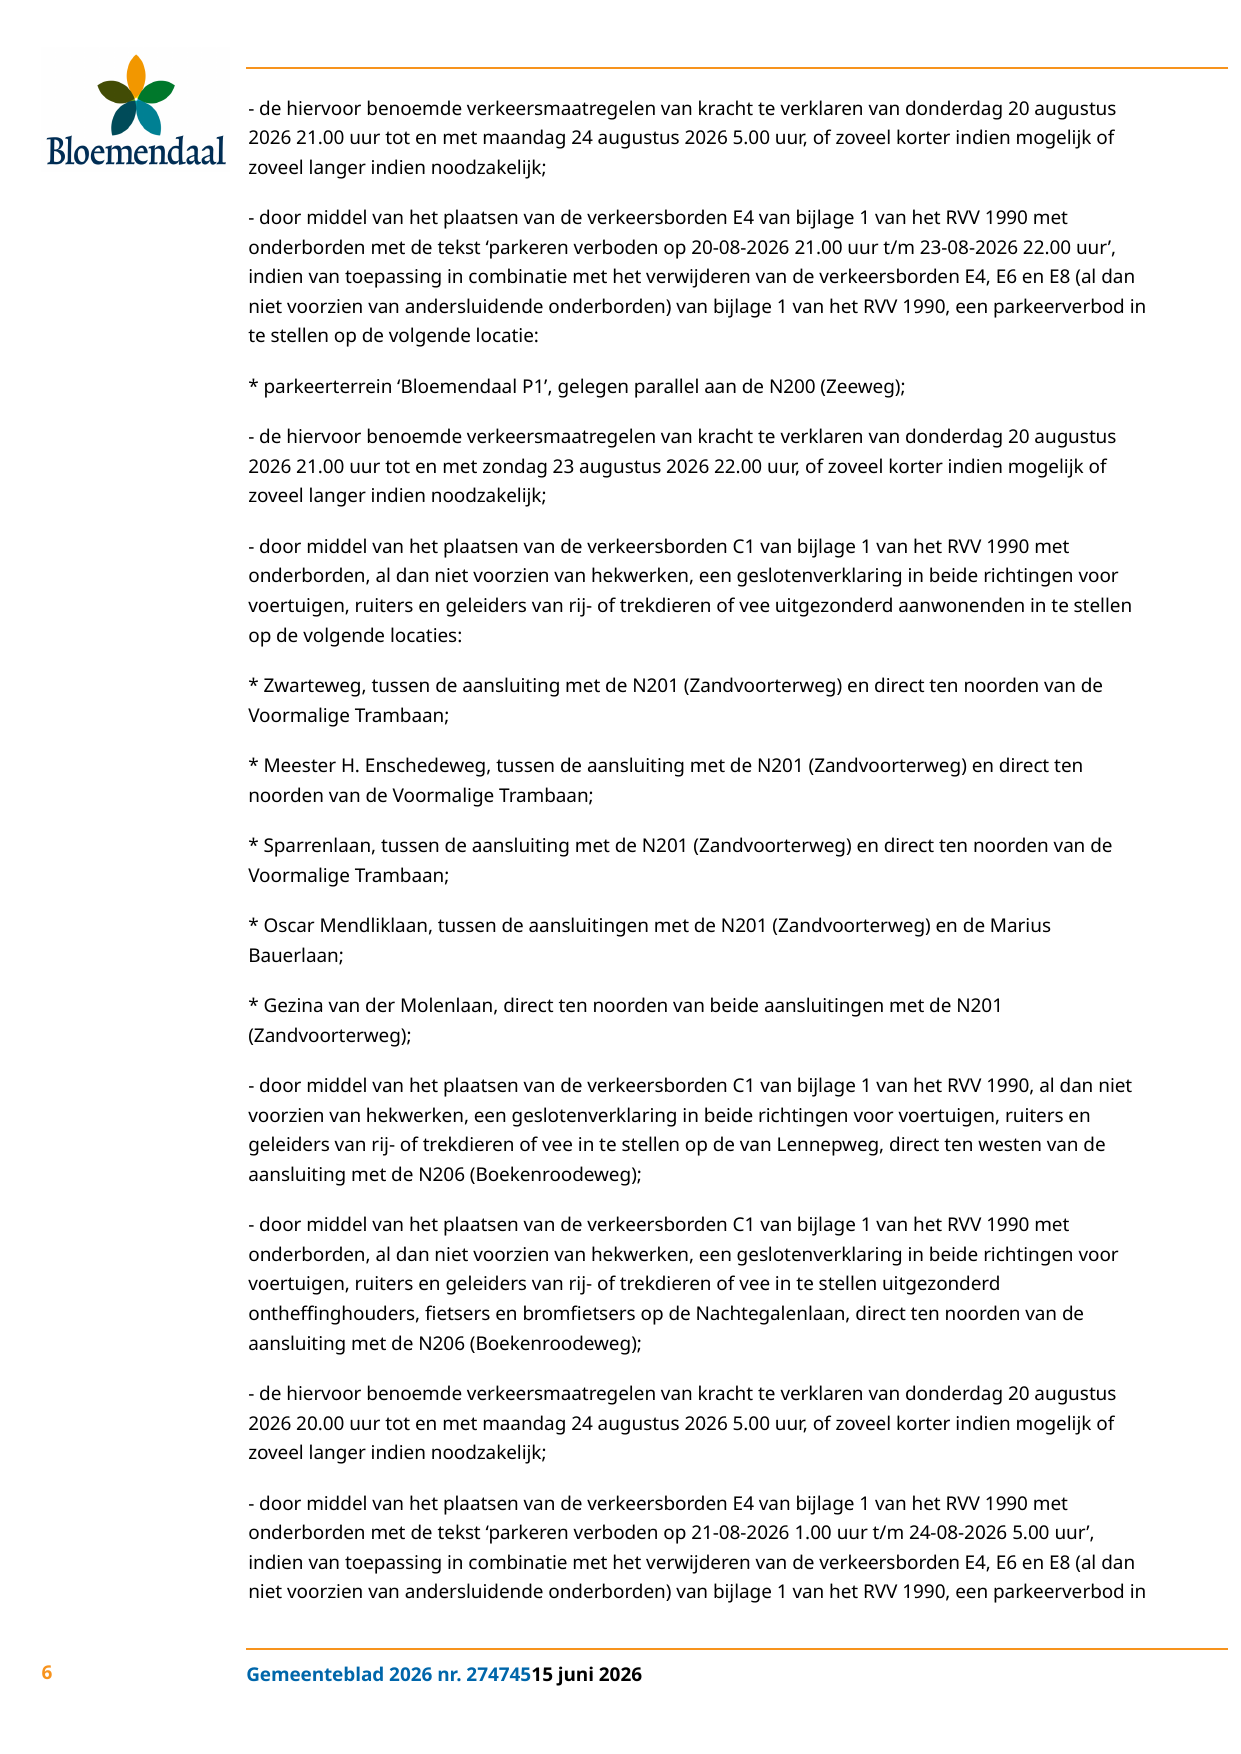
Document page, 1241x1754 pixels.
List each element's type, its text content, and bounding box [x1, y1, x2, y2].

text - de hiervoor benoemde verkeersmaatregelen van kracht te verklaren van donderdag 20 augustus 2026 21.00 uur tot en met zondag 23 augustus 2026 22.00 uur, of zoveel korter indien mogelijk of zoveel langer indien noodzakelijk; [248, 423, 1152, 508]
text - door middel van het plaatsen van de verkeersborden C1 van bijlage 1 van het RVV 1990, al dan niet voorzien van hekwerken, een geslotenverklaring in beide richtingen voor voertuigen, ruiters en geleiders van rij- of trekdieren of vee in te stellen op de van Lennepweg, direct ten westen van de aansluiting met de N206 (Boekenroodeweg); [248, 1072, 1152, 1187]
text * Gezina van der Molenlaan, direct ten noorden van beide aansluitingen met de N201 (Zandvoorterweg); [248, 992, 1152, 1048]
text - door middel van het plaatsen van de verkeersborden C1 van bijlage 1 van het RVV 1990 met onderborden, al dan niet voorzien van hekwerken, een geslotenverklaring in beide richtingen voor voertuigen, ruiters en geleiders van rij- of trekdieren of vee in te stellen uitgezonderd ontheffinghouders, fietsers en bromfietsers op de Nachtegalenlaan, direct ten noorden van de aansluiting met de N206 (Boekenroodeweg); [248, 1211, 1152, 1356]
text * Sparrenlaan, tussen de aansluiting met de N201 (Zandvoorterweg) en direct ten noorden van de Voormalige Trambaan; [248, 832, 1152, 888]
text - door middel van het plaatsen van de verkeersborden C1 van bijlage 1 van het RVV 1990 met onderborden, al dan niet voorzien van hekwerken, een geslotenverklaring in beide richtingen voor voertuigen, ruiters en geleiders van rij- of trekdieren of vee uitgezonderd aanwonenden in te stellen op de volgende locaties: [248, 533, 1152, 648]
text * Oscar Mendliklaan, tussen de aansluitingen met de N201 (Zandvoorterweg) en de Marius Bauerlaan; [248, 912, 1152, 968]
text * Meester H. Enschedeweg, tussen de aansluiting met de N201 (Zandvoorterweg) en direct ten noorden van de Voormalige Trambaan; [248, 752, 1152, 808]
picture [41, 47, 231, 172]
text - de hiervoor benoemde verkeersmaatregelen van kracht te verklaren van donderdag 20 augustus 2026 20.00 uur tot en met maandag 24 augustus 2026 5.00 uur, of zoveel korter indien mogelijk of zoveel langer indien noodzakelijk; [248, 1380, 1152, 1465]
text * parkeerterrein ‘Bloemendaal P1’, gelegen parallel aan de N200 (Zeeweg); [248, 373, 1152, 399]
text - door middel van het plaatsen van de verkeersborden E4 van bijlage 1 van het RVV 1990 met onderborden met de tekst ‘parkeren verboden op 20-08-2026 21.00 uur t/m 23-08-2026 22.00 uur’, indien van toepassing in combinatie met het verwijderen van de verkeersborden E4, E6 en E8 (al dan niet voorzien van andersluidende onderborden) van bijlage 1 van het RVV 1990, een parkeerverbod in te stellen op de volgende locatie: [248, 204, 1152, 348]
text * Zwarteweg, tussen de aansluiting met de N201 (Zandvoorterweg) en direct ten noorden van de Voormalige Trambaan; [248, 672, 1152, 728]
text - de hiervoor benoemde verkeersmaatregelen van kracht te verklaren van donderdag 20 augustus 2026 21.00 uur tot en met maandag 24 augustus 2026 5.00 uur, of zoveel korter indien mogelijk of zoveel langer indien noodzakelijk; [248, 95, 1152, 180]
text - door middel van het plaatsen van de verkeersborden E4 van bijlage 1 van het RVV 1990 met onderborden met de tekst ‘parkeren verboden op 21-08-2026 1.00 uur t/m 24-08-2026 5.00 uur’, indien van toepassing in combinatie met het verwijderen van de verkeersborden E4, E6 en E8 (al dan niet voorzien van andersluidende onderborden) van bijlage 1 van het RVV 1990, een parkeerverbod in [248, 1490, 1152, 1604]
